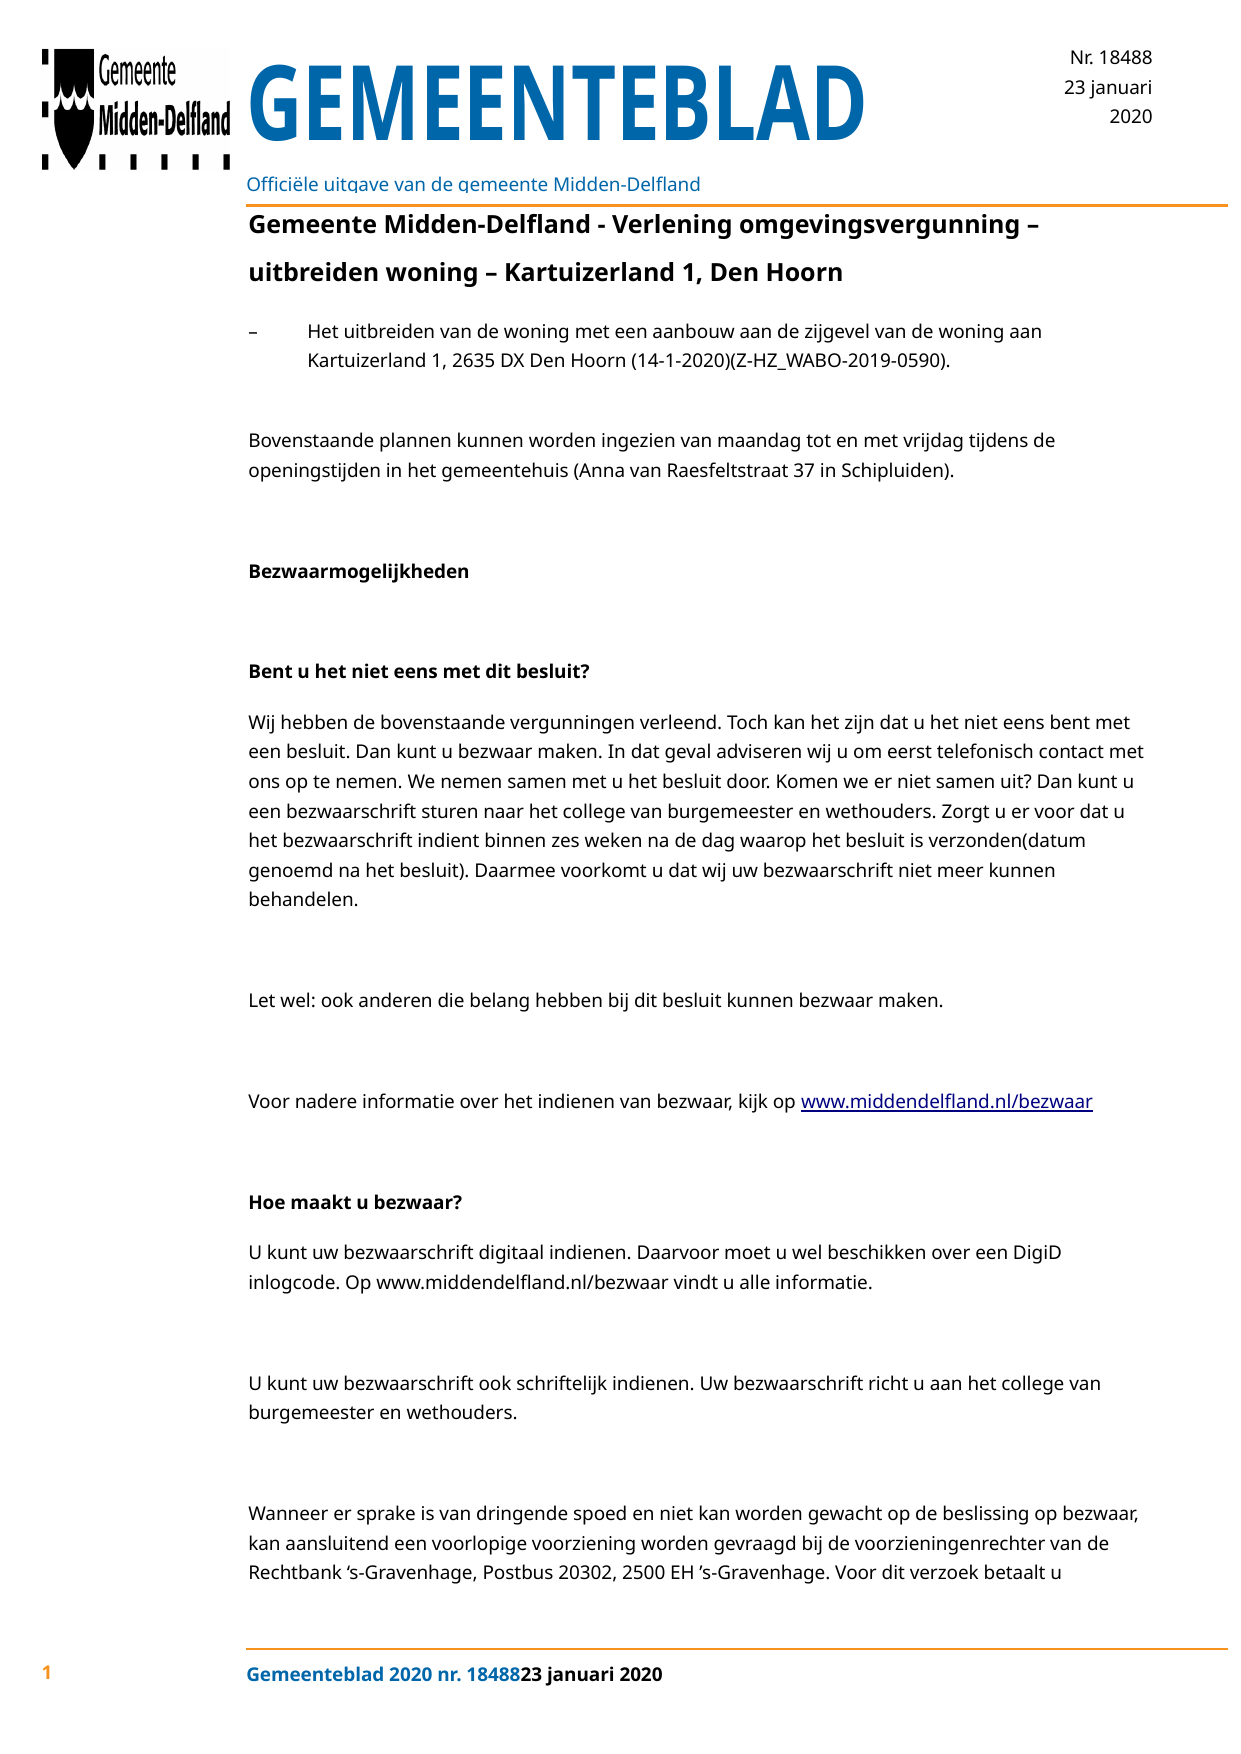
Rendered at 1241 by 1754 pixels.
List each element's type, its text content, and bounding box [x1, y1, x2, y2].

text Bent u het niet eens met dit besluit? [248, 659, 1152, 684]
picture [41, 47, 231, 172]
text Let wel: ook anderen die belang hebben bij dit besluit kunnen bezwaar maken. [248, 987, 1152, 1013]
text Hoe maakt u bezwaar? [248, 1189, 1152, 1215]
text Gemeente Midden-Delfland - Verlening omgevingsvergunning – uitbreiden woning – Kartuizerland 1, Den Hoorn [248, 207, 1152, 288]
text Wanneer er sprake is van dringende spoed en niet kan worden gewacht op de beslissing op bezwaar, kan aansluitend een voorlopige voorziening worden gevraagd bij de voorzieningenrechter van de Rechtbank ‘s-Gravenhage, Postbus 20302, 2500 EH ’s-Gravenhage. Voor dit verzoek betaalt u [248, 1500, 1152, 1585]
text U kunt uw bezwaarschrift ook schriftelijk indienen. Uw bezwaarschrift richt u aan het college van burgemeester en wethouders. [248, 1370, 1152, 1425]
list Het uitbreiden van de woning met een aanbouw aan de zijgevel van de woning aan Kartuizerland 1, 2635 DX Den Hoorn (14-1-2020)(Z-HZ_WABO-2019-0590). [248, 318, 1152, 373]
text Voor nadere informatie over het indienen van bezwaar, kijk op www.middendelfland.nl/bezwaar [248, 1088, 1152, 1114]
text Bovenstaande plannen kunnen worden ingezien van maandag tot en met vrijdag tijdens de openingstijden in het gemeentehuis (Anna van Raesfeltstraat 37 in Schipluiden). [248, 427, 1152, 483]
text Wij hebben de bovenstaande vergunningen verleend. Toch kan het zijn dat u het niet eens bent met een besluit. Dan kunt u bezwaar maken. In dat geval adviseren wij u om eerst telefonisch contact met ons op te nemen. We nemen samen met u het besluit door. Komen we er niet samen uit? Dan kunt u een bezwaarschrift sturen naar het college van burgemeester en wethouders. Zorgt u er voor dat u het bezwaarschrift indient binnen zes weken na de dag waarop het besluit is verzonden(datum genoemd na het besluit). Daarmee voorkomt u dat wij uw bezwaarschrift niet meer kunnen behandelen. [248, 709, 1152, 912]
text U kunt uw bezwaarschrift digitaal indienen. Daarvoor moet u wel beschikken over een DigiD inlogcode. Op www.middendelfland.nl/bezwaar vindt u alle informatie. [248, 1239, 1152, 1295]
text Bezwaarmogelijkheden [248, 558, 1152, 584]
